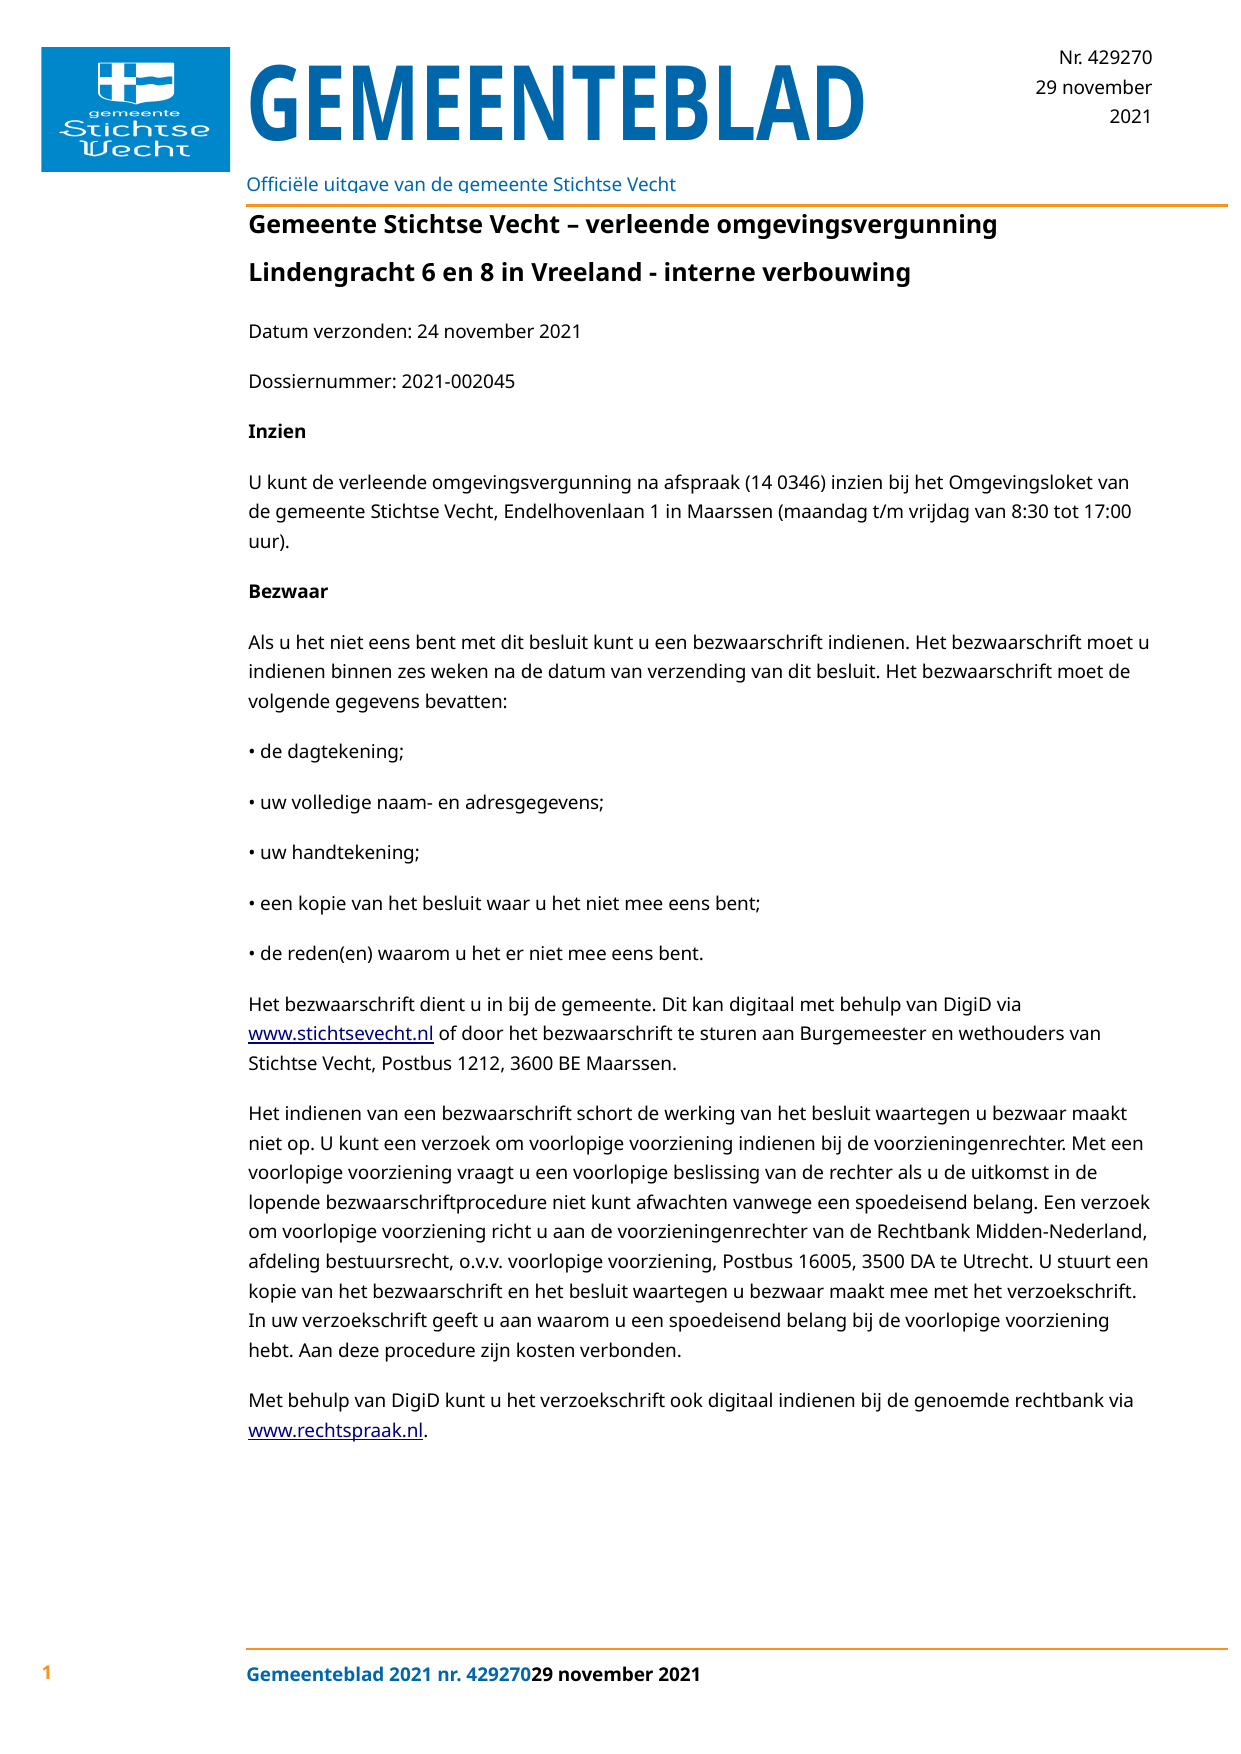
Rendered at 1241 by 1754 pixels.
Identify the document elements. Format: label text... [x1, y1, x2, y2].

text Datum verzonden: 24 november 2021 [248, 318, 1152, 344]
text • de dagtekening; [248, 739, 1152, 764]
picture [99, 63, 135, 101]
text Gemeente Stichtse Vecht – verleende omgevingsvergunning Lindengracht 6 en 8 in Vreeland - interne verbouwing [248, 207, 1152, 288]
text • de reden(en) waarom u het er niet mee eens bent. [248, 940, 1152, 966]
text Het indienen van een bezwaarschrift schort de werking van het besluit waartegen u bezwaar maakt niet op. U kunt een verzoek om voorlopige voorziening indienen bij de voorzieningenrechter. Met een voorlopige voorziening vraagt u een voorlopige beslissing van de rechter als u de uitkomst in de lopende bezwaarschriftprocedure niet kunt afwachten vanwege een spoedeisend belang. Een verzoek om voorlopige voorziening richt u aan de voorzieningenrechter van de Rechtbank Midden-Nederland, afdeling bestuursrecht, o.v.v. voorlopige voorziening, Postbus 16005, 3500 DA te Utrecht. U stuurt een kopie van het bezwaarschrift en het besluit waartegen u bezwaar maakt mee met het verzoekschrift. In uw verzoekschrift geeft u aan waarom u een spoedeisend belang bij de voorlopige voorziening hebt. Aan deze procedure zijn kosten verbonden. [248, 1100, 1152, 1363]
text Met behulp van DigiD kunt u het verzoekschrift ook digitaal indienen bij de genoemde rechtbank via www.rechtspraak.nl. [248, 1387, 1152, 1443]
text U kunt de verleende omgevingsvergunning na afspraak (14 0346) inzien bij het Omgevingsloket van de gemeente Stichtse Vecht, Endelhovenlaan 1 in Maarssen (maandag t/m vrijdag van 8:30 tot 17:00 uur). [248, 469, 1152, 554]
text Inzien [248, 419, 1152, 444]
text Dossiernummer: 2021-002045 [248, 368, 1152, 394]
text Bezwaar [248, 579, 1152, 604]
text • een kopie van het besluit waar u het niet mee eens bent; [248, 890, 1152, 916]
text Als u het niet eens bent met dit besluit kunt u een bezwaarschrift indienen. Het bezwaarschrift moet u indienen binnen zes weken na de datum van verzending van dit besluit. Het bezwaarschrift moet de volgende gegevens bevatten: [248, 629, 1152, 714]
text Het bezwaarschrift dient u in bij de gemeente. Dit kan digitaal met behulp van DigiD via www.stichtsevecht.nl of door het bezwaarschrift te sturen aan Burgemeester en wethouders van Stichtse Vecht, Postbus 1212, 3600 BE Maarssen. [248, 991, 1152, 1076]
text • uw volledige naam- en adresgegevens; [248, 789, 1152, 815]
picture [137, 63, 174, 103]
text • uw handtekening; [248, 839, 1152, 865]
